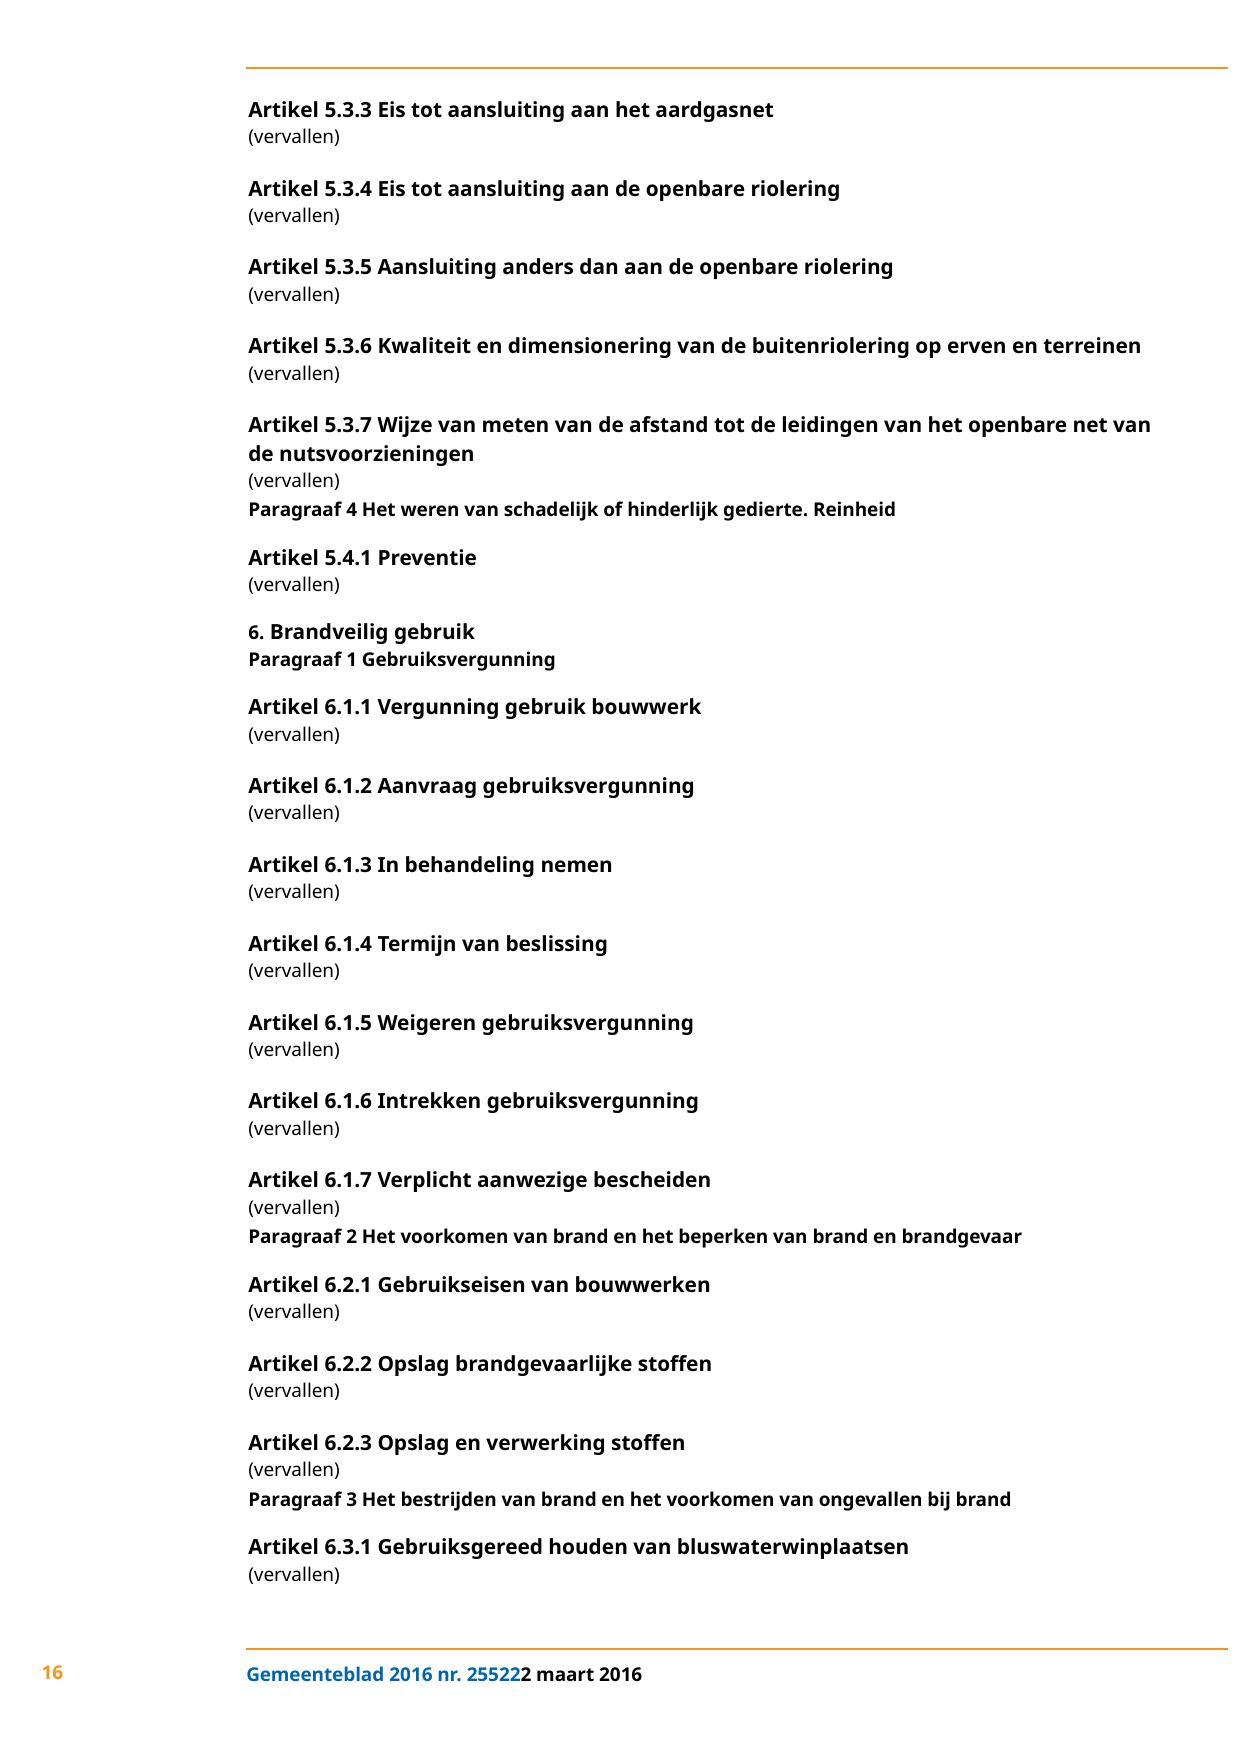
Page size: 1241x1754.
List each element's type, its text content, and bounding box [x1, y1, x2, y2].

text (vervallen) [248, 360, 1152, 386]
text Artikel 6.1.2 Aanvraag gebruiksvergunning [248, 771, 1152, 799]
text Artikel 6.2.2 Opslag brandgevaarlijke stoffen [248, 1349, 1152, 1377]
text 6. Brandveilig gebruik [248, 617, 1152, 646]
text Artikel 6.2.1 Gebruikseisen van bouwwerken [248, 1270, 1152, 1298]
text Paragraaf 2 Het voorkomen van brand en het beperken van brand en brandgevaar [248, 1223, 1152, 1249]
text (vervallen) [248, 467, 1152, 493]
text Artikel 5.3.5 Aansluiting anders dan aan de openbare riolering [248, 252, 1152, 281]
text Artikel 6.1.6 Intrekken gebruiksvergunning [248, 1087, 1152, 1115]
text Artikel 6.1.1 Vergunning gebruik bouwwerk [248, 692, 1152, 721]
text (vervallen) [248, 721, 1152, 746]
text (vervallen) [248, 572, 1152, 597]
text (vervallen) [248, 957, 1152, 983]
text Artikel 6.2.3 Opslag en verwerking stoffen [248, 1428, 1152, 1456]
text (vervallen) [248, 281, 1152, 307]
text (vervallen) [248, 1298, 1152, 1324]
text Paragraaf 4 Het weren van schadelijk of hinderlijk gedierte. Reinheid [248, 497, 1152, 522]
text Artikel 6.1.3 In behandeling nemen [248, 850, 1152, 878]
picture [41, 47, 231, 172]
text (vervallen) [248, 1036, 1152, 1062]
text (vervallen) [248, 123, 1152, 149]
text Paragraaf 3 Het bestrijden van brand en het voorkomen van ongevallen bij brand [248, 1486, 1152, 1511]
text (vervallen) [248, 1194, 1152, 1219]
text Artikel 6.3.1 Gebruiksgereed houden van bluswaterwinplaatsen [248, 1532, 1152, 1561]
text Artikel 5.4.1 Preventie [248, 543, 1152, 572]
text Artikel 6.1.7 Verplicht aanwezige bescheiden [248, 1165, 1152, 1194]
text (vervallen) [248, 202, 1152, 228]
text Artikel 5.3.3 Eis tot aansluiting aan het aardgasnet [248, 95, 1152, 123]
text Artikel 5.3.4 Eis tot aansluiting aan de openbare riolering [248, 174, 1152, 202]
text (vervallen) [248, 1456, 1152, 1482]
text (vervallen) [248, 1115, 1152, 1141]
text Artikel 6.1.4 Termijn van beslissing [248, 929, 1152, 957]
text (vervallen) [248, 1561, 1152, 1586]
text (vervallen) [248, 1377, 1152, 1403]
text (vervallen) [248, 799, 1152, 825]
text Paragraaf 1 Gebruiksvergunning [248, 646, 1152, 671]
text (vervallen) [248, 878, 1152, 904]
text Artikel 6.1.5 Weigeren gebruiksvergunning [248, 1008, 1152, 1036]
text Artikel 5.3.6 Kwaliteit en dimensionering van de buitenriolering op erven en terreinen [248, 331, 1152, 360]
text Artikel 5.3.7 Wijze van meten van de afstand tot de leidingen van het openbare net van de nutsvoorzieningen [248, 410, 1152, 467]
